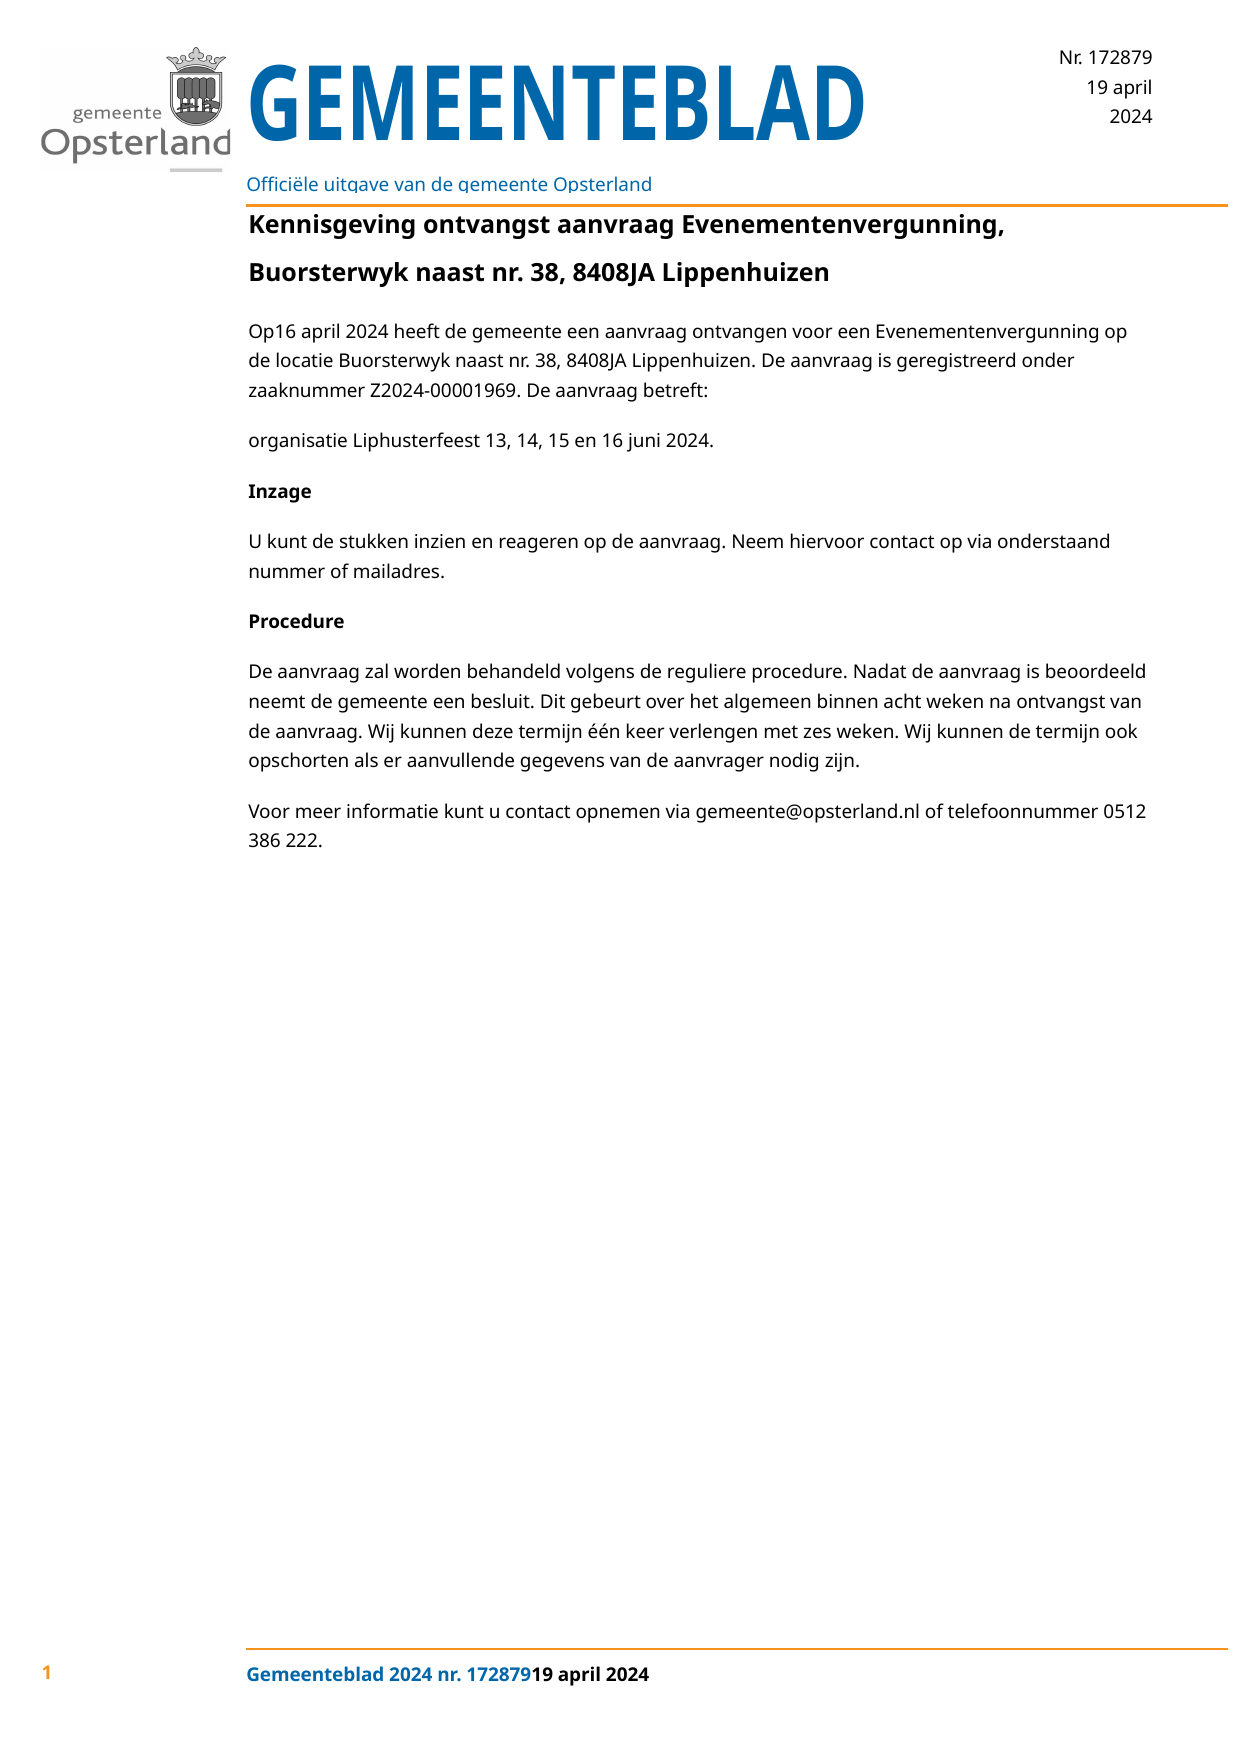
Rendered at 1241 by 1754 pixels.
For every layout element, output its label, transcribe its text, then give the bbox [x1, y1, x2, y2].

text De aanvraag zal worden behandeld volgens de reguliere procedure. Nadat de aanvraag is beoordeeld neemt de gemeente een besluit. Dit gebeurt over het algemeen binnen acht weken na ontvangst van de aanvraag. Wij kunnen deze termijn één keer verlengen met zes weken. Wij kunnen de termijn ook opschorten als er aanvullende gegevens van de aanvrager nodig zijn. [248, 659, 1152, 773]
text U kunt de stukken inzien en reageren op de aanvraag. Neem hiervoor contact op via onderstaand nummer of mailadres. [248, 528, 1152, 584]
text organisatie Liphusterfeest 13, 14, 15 en 16 juni 2024. [248, 427, 1152, 453]
text Op16 april 2024 heeft de gemeente een aanvraag ontvangen voor een Evenementenvergunning op de locatie Buorsterwyk naast nr. 38, 8408JA Lippenhuizen. De aanvraag is geregistreerd onder zaaknummer Z2024-00001969. De aanvraag betreft: [248, 318, 1152, 403]
picture [41, 47, 231, 172]
text Voor meer informatie kunt u contact opnemen via gemeente@opsterland.nl of telefoonnummer 0512 386 222. [248, 798, 1152, 853]
text Kennisgeving ontvangst aanvraag Evenementenvergunning, Buorsterwyk naast nr. 38, 8408JA Lippenhuizen [248, 207, 1152, 288]
text Inzage [248, 478, 1152, 504]
text Procedure [248, 608, 1152, 634]
